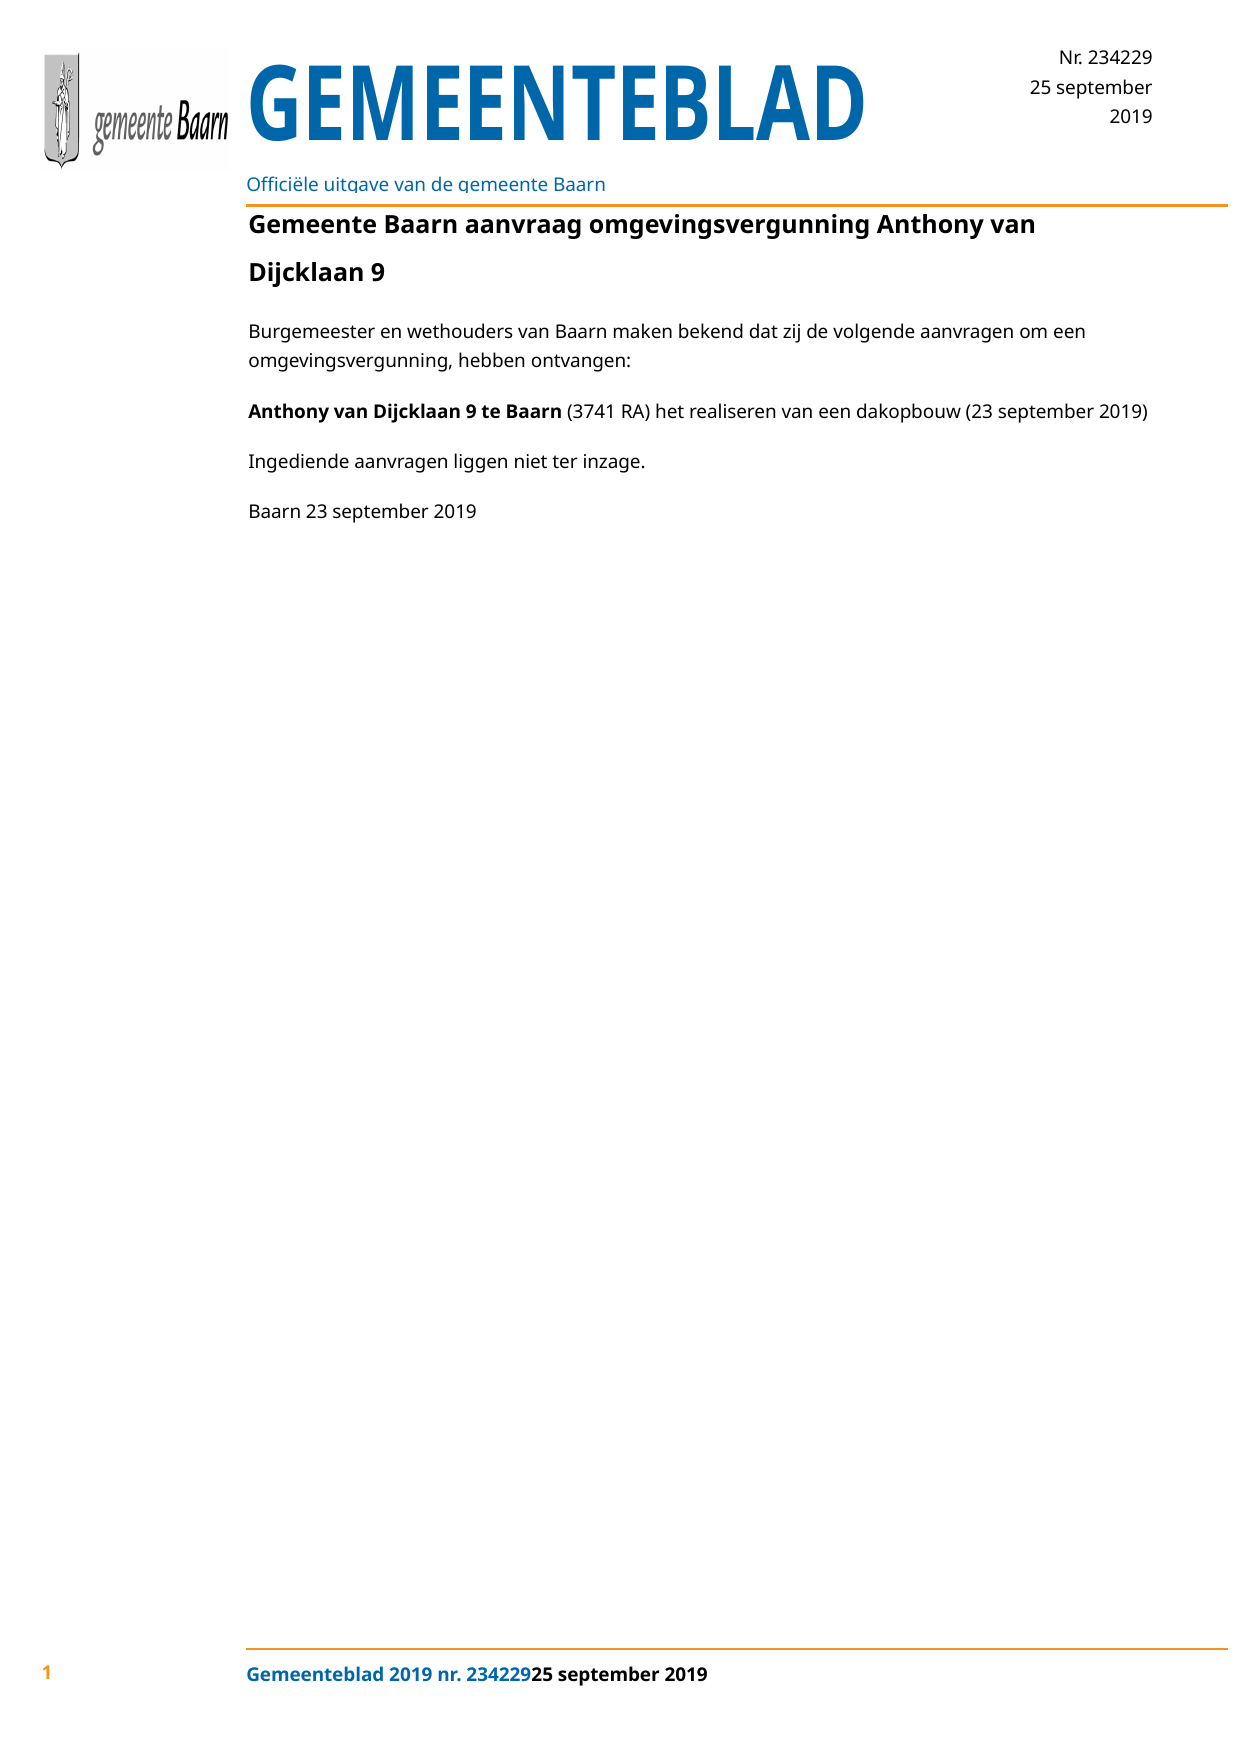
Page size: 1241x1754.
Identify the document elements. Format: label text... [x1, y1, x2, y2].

text Gemeente Baarn aanvraag omgevingsvergunning Anthony van Dijcklaan 9 [248, 207, 1152, 288]
picture [41, 47, 231, 172]
text Anthony van Dijcklaan 9 te Baarn (3741 RA) het realiseren van een dakopbouw (23 september 2019) [248, 398, 1152, 424]
text Baarn 23 september 2019 [248, 499, 1152, 524]
text Burgemeester en wethouders van Baarn maken bekend dat zij de volgende aanvragen om een omgevingsvergunning, hebben ontvangen: [248, 318, 1152, 373]
text Ingediende aanvragen liggen niet ter inzage. [248, 448, 1152, 474]
